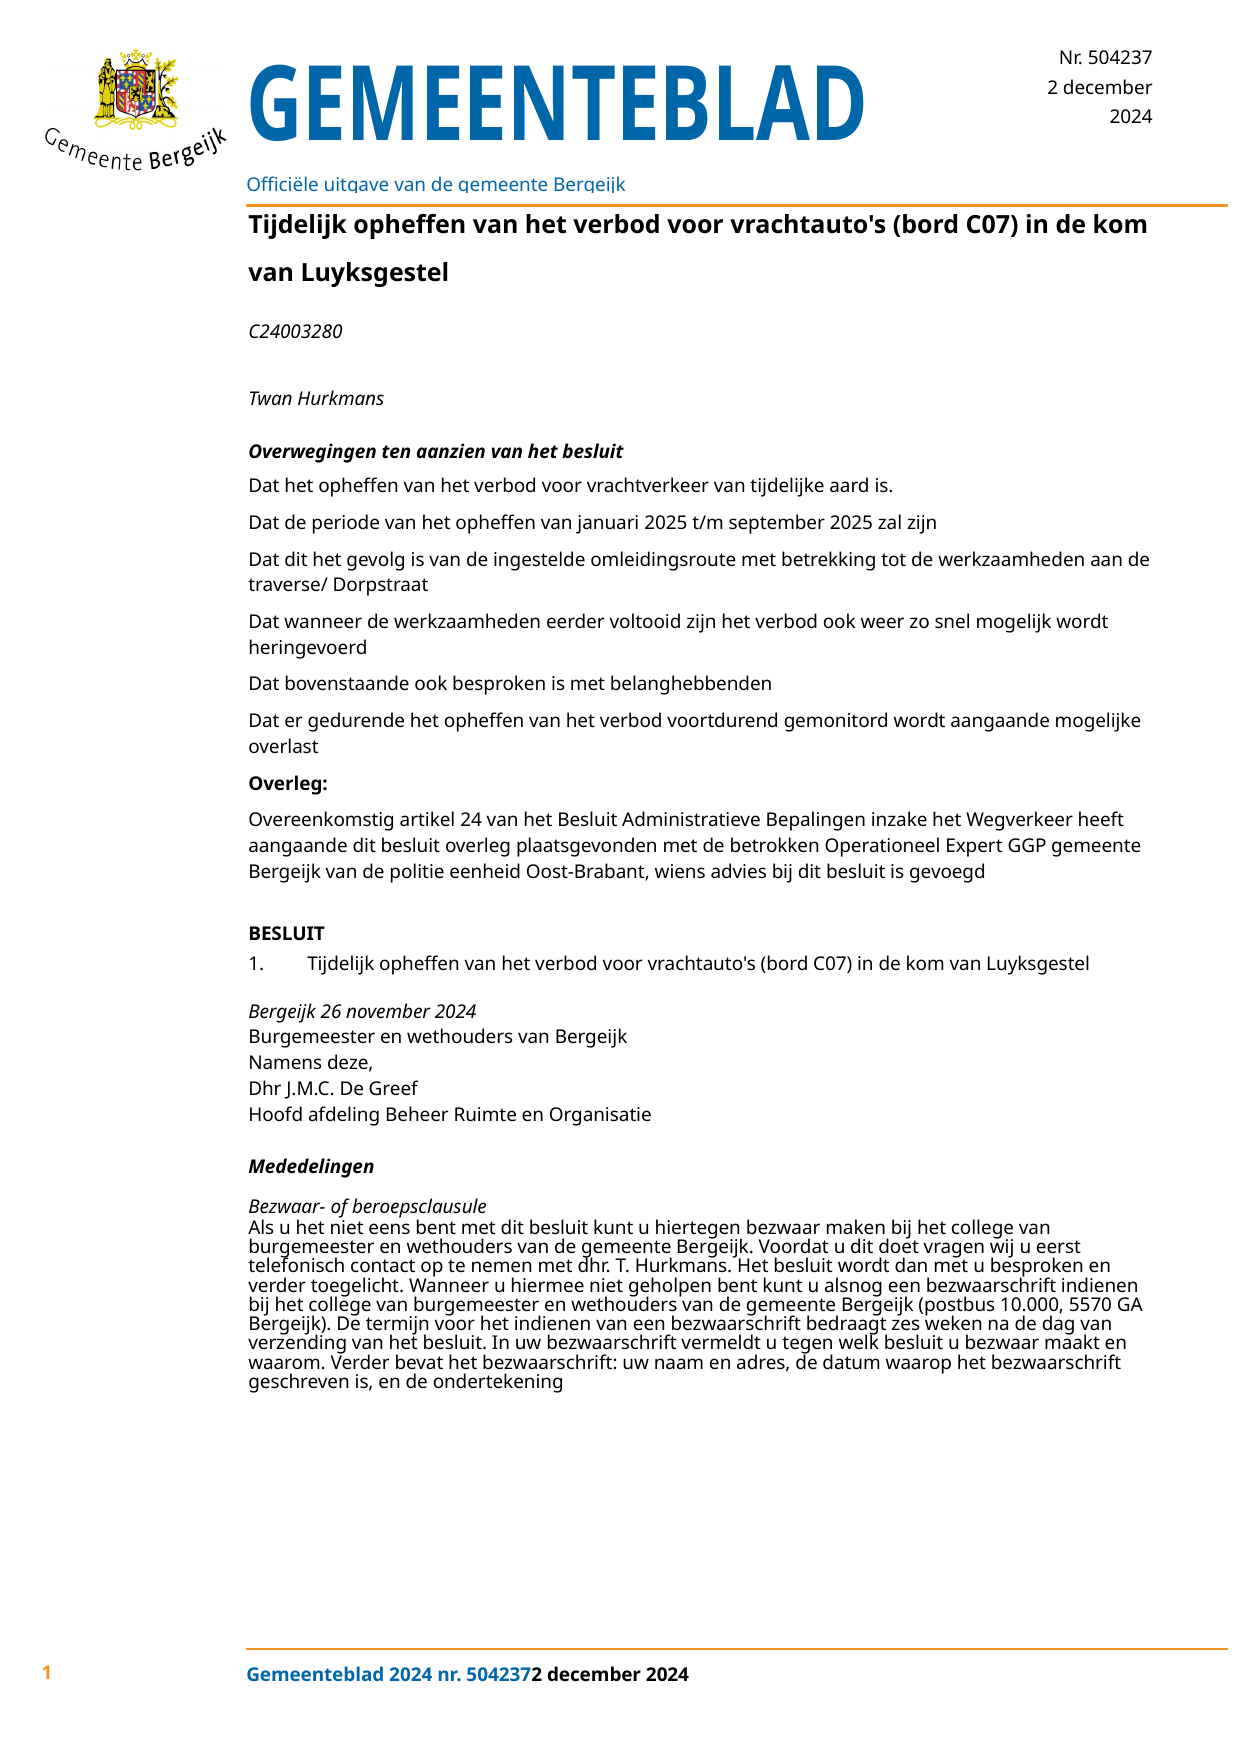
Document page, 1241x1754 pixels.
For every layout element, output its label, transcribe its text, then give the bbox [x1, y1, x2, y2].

text Dhr J.M.C. De Greef [248, 1075, 1152, 1101]
text Overleg: [248, 770, 1152, 795]
text Dat de periode van het opheffen van januari 2025 t/m september 2025 zal zijn [248, 509, 1152, 535]
picture [41, 47, 231, 172]
text Dat dit het gevolg is van de ingestelde omleidingsroute met betrekking tot de werkzaamheden aan de traverse/ Dorpstraat [248, 546, 1152, 597]
text Mededelingen [248, 1154, 1152, 1179]
text Namens deze, [248, 1049, 1152, 1075]
text C24003280 [248, 318, 1152, 344]
text Overwegingen ten aanzien van het besluit [248, 438, 1152, 464]
text Twan Hurkmans [248, 386, 1152, 411]
text Dat het opheffen van het verbod voor vrachtverkeer van tijdelijke aard is. [248, 472, 1152, 498]
list Tijdelijk opheffen van het verbod voor vrachtauto's (bord C07) in de kom van Luyksgestel [248, 950, 1152, 976]
text Tijdelijk opheffen van het verbod voor vrachtauto's (bord C07) in de kom van Luyksgestel [248, 207, 1152, 288]
text Dat wanneer de werkzaamheden eerder voltooid zijn het verbod ook weer zo snel mogelijk wordt heringevoerd [248, 608, 1152, 660]
text Als u het niet eens bent met dit besluit kunt u hiertegen bezwaar maken bij het college van burgemeester en wethouders van de gemeente Bergeijk. Voordat u dit doet vragen wij u eerst telefonisch contact op te nemen met dhr. T. Hurkmans. Het besluit wordt dan met u besproken en verder toegelicht. Wanneer u hiermee niet geholpen bent kunt u alsnog een bezwaarschrift indienen bij het college van burgemeester en wethouders van de gemeente Bergeijk (postbus 10.000, 5570 GA Bergeijk). De termijn voor het indienen van een bezwaarschrift bedraagt zes weken na de dag van verzending van het besluit. In uw bezwaarschrift vermeldt u tegen welk besluit u bezwaar maakt en waarom. Verder bevat het bezwaarschrift: uw naam en adres, de datum waarop het bezwaarschrift geschreven is, en de ondertekening [248, 1219, 1152, 1392]
text Bergeijk 26 november 2024 [248, 998, 1152, 1024]
text Dat bovenstaande ook besproken is met belanghebbenden [248, 671, 1152, 696]
text Overeenkomstig artikel 24 van het Besluit Administratieve Bepalingen inzake het Wegverkeer heeft aangaande dit besluit overleg plaatsgevonden met de betrokken Operationeel Expert GGP gemeente Bergeijk van de politie eenheid Oost-Brabant, wiens advies bij dit besluit is gevoegd [248, 806, 1152, 883]
text BESLUIT [248, 921, 1152, 946]
text Dat er gedurende het opheffen van het verbod voortdurend gemonitord wordt aangaande mogelijke overlast [248, 707, 1152, 759]
text Burgemeester en wethouders van Bergeijk [248, 1024, 1152, 1049]
text Hoofd afdeling Beheer Ruimte en Organisatie [248, 1101, 1152, 1127]
text Bezwaar- of beroepsclausule [248, 1193, 1152, 1219]
